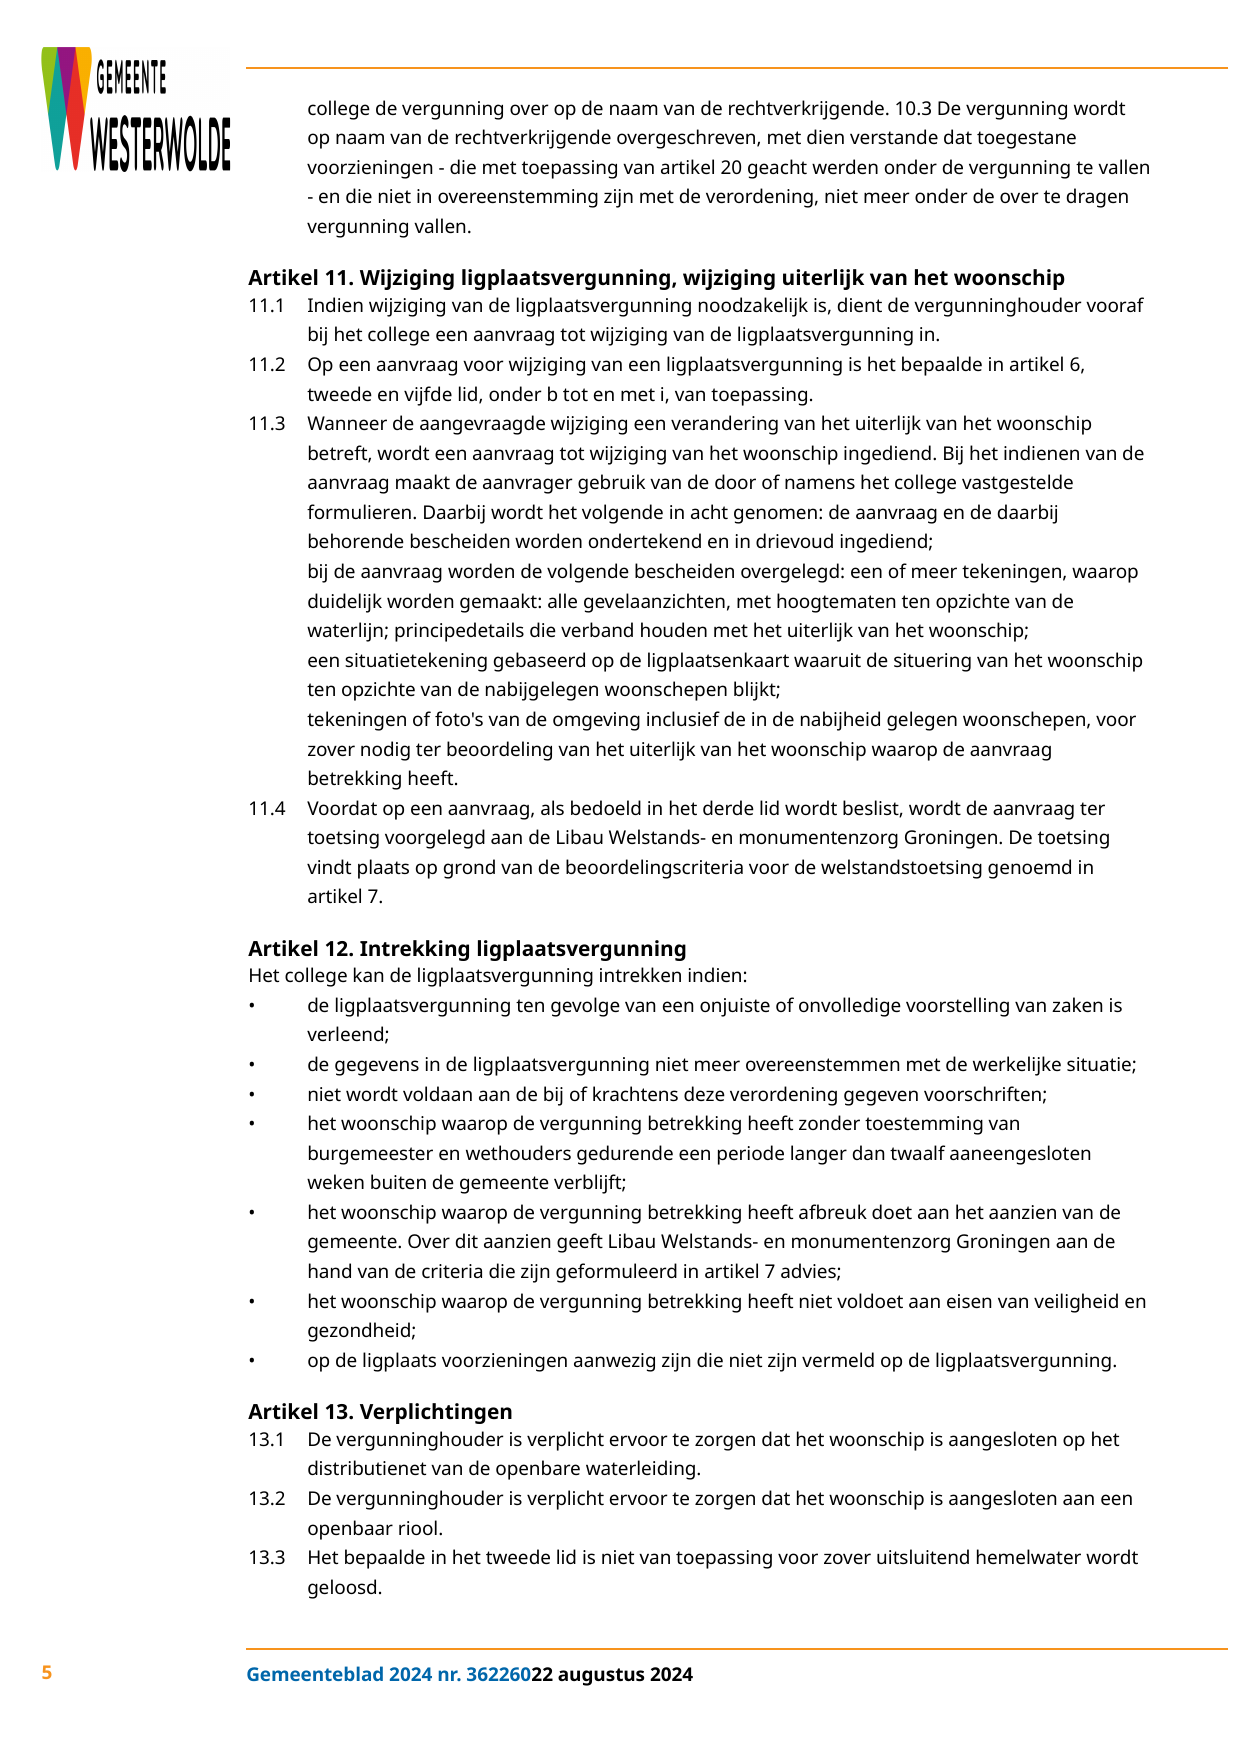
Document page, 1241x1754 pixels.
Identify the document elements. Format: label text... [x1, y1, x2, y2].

list de gegevens in de ligplaatsvergunning niet meer overeenstemmen met de werkelijke situatie; [248, 1051, 1152, 1077]
list bij de aanvraag worden de volgende bescheiden overgelegd: een of meer tekeningen, waarop duidelijk worden gemaakt: alle gevelaanzichten, met hoogtematen ten opzichte van de waterlijn; principedetails die verband houden met het uiterlijk van het woonschip; [248, 558, 1152, 643]
list niet wordt voldaan aan de bij of krachtens deze verordening gegeven voorschriften; [248, 1081, 1152, 1107]
list het woonschip waarop de vergunning betrekking heeft zonder toestemming van burgemeester en wethouders gedurende een periode langer dan twaalf aaneengesloten weken buiten de gemeente verblijft; [248, 1110, 1152, 1195]
list een situatietekening gebaseerd op de ligplaatsenkaart waaruit de situering van het woonschip ten opzichte van de nabijgelegen woonschepen blijkt; [248, 647, 1152, 702]
list de ligplaatsvergunning ten gevolge van een onjuiste of onvolledige voorstelling van zaken is verleend; [248, 992, 1152, 1047]
text Artikel 11. Wijziging ligplaatsvergunning, wijziging uiterlijk van het woonschip [248, 263, 1152, 292]
list Op een aanvraag voor wijziging van een ligplaatsvergunning is het bepaalde in artikel 6, tweede en vijfde lid, onder b tot en met i, van toepassing. [248, 351, 1152, 406]
text Het college kan de ligplaatsvergunning intrekken indien: [248, 962, 1152, 988]
list De vergunninghouder is verplicht ervoor te zorgen dat het woonschip is aangesloten aan een openbaar riool. [248, 1485, 1152, 1540]
list De vergunninghouder is verplicht ervoor te zorgen dat het woonschip is aangesloten op het distributienet van de openbare waterleiding. [248, 1426, 1152, 1481]
list tekeningen of foto's van de omgeving inclusief de in de nabijheid gelegen woonschepen, voor zover nodig ter beoordeling van het uiterlijk van het woonschip waarop de aanvraag betrekking heeft. [248, 706, 1152, 791]
list Het bepaalde in het tweede lid is niet van toepassing voor zover uitsluitend hemelwater wordt geloosd. [248, 1544, 1152, 1599]
picture [41, 47, 231, 172]
list het woonschip waarop de vergunning betrekking heeft afbreuk doet aan het aanzien van de gemeente. Over dit aanzien geeft Libau Welstands- en monumentenzorg Groningen aan de hand van de criteria die zijn geformuleerd in artikel 7 advies; [248, 1199, 1152, 1284]
list op de ligplaats voorzieningen aanwezig zijn die niet zijn vermeld op de ligplaatsvergunning. [248, 1347, 1152, 1373]
list het woonschip waarop de vergunning betrekking heeft niet voldoet aan eisen van veiligheid en gezondheid; [248, 1288, 1152, 1343]
list college de vergunning over op de naam van de rechtverkrijgende. 10.3 De vergunning wordt op naam van de rechtverkrijgende overgeschreven, met dien verstande dat toegestane voorzieningen - die met toepassing van artikel 20 geacht werden onder de vergunning te vallen - en die niet in overeenstemming zijn met de verordening, niet meer onder de over te dragen vergunning vallen. [248, 95, 1152, 239]
list Wanneer de aangevraagde wijziging een verandering van het uiterlijk van het woonschip betreft, wordt een aanvraag tot wijziging van het woonschip ingediend. Bij het indienen van de aanvraag maakt de aanvrager gebruik van de door of namens het college vastgestelde formulieren. Daarbij wordt het volgende in acht genomen: de aanvraag en de daarbij behorende bescheiden worden ondertekend en in drievoud ingediend; [248, 410, 1152, 554]
list Indien wijziging van de ligplaatsvergunning noodzakelijk is, dient de vergunninghouder vooraf bij het college een aanvraag tot wijziging van de ligplaatsvergunning in. [248, 292, 1152, 347]
text Artikel 13. Verplichtingen [248, 1397, 1152, 1426]
list Voordat op een aanvraag, als bedoeld in het derde lid wordt beslist, wordt de aanvraag ter toetsing voorgelegd aan de Libau Welstands- en monumentenzorg Groningen. De toetsing vindt plaats op grond van de beoordelingscriteria voor de welstandstoetsing genoemd in artikel 7. [248, 795, 1152, 909]
text Artikel 12. Intrekking ligplaatsvergunning [248, 934, 1152, 962]
